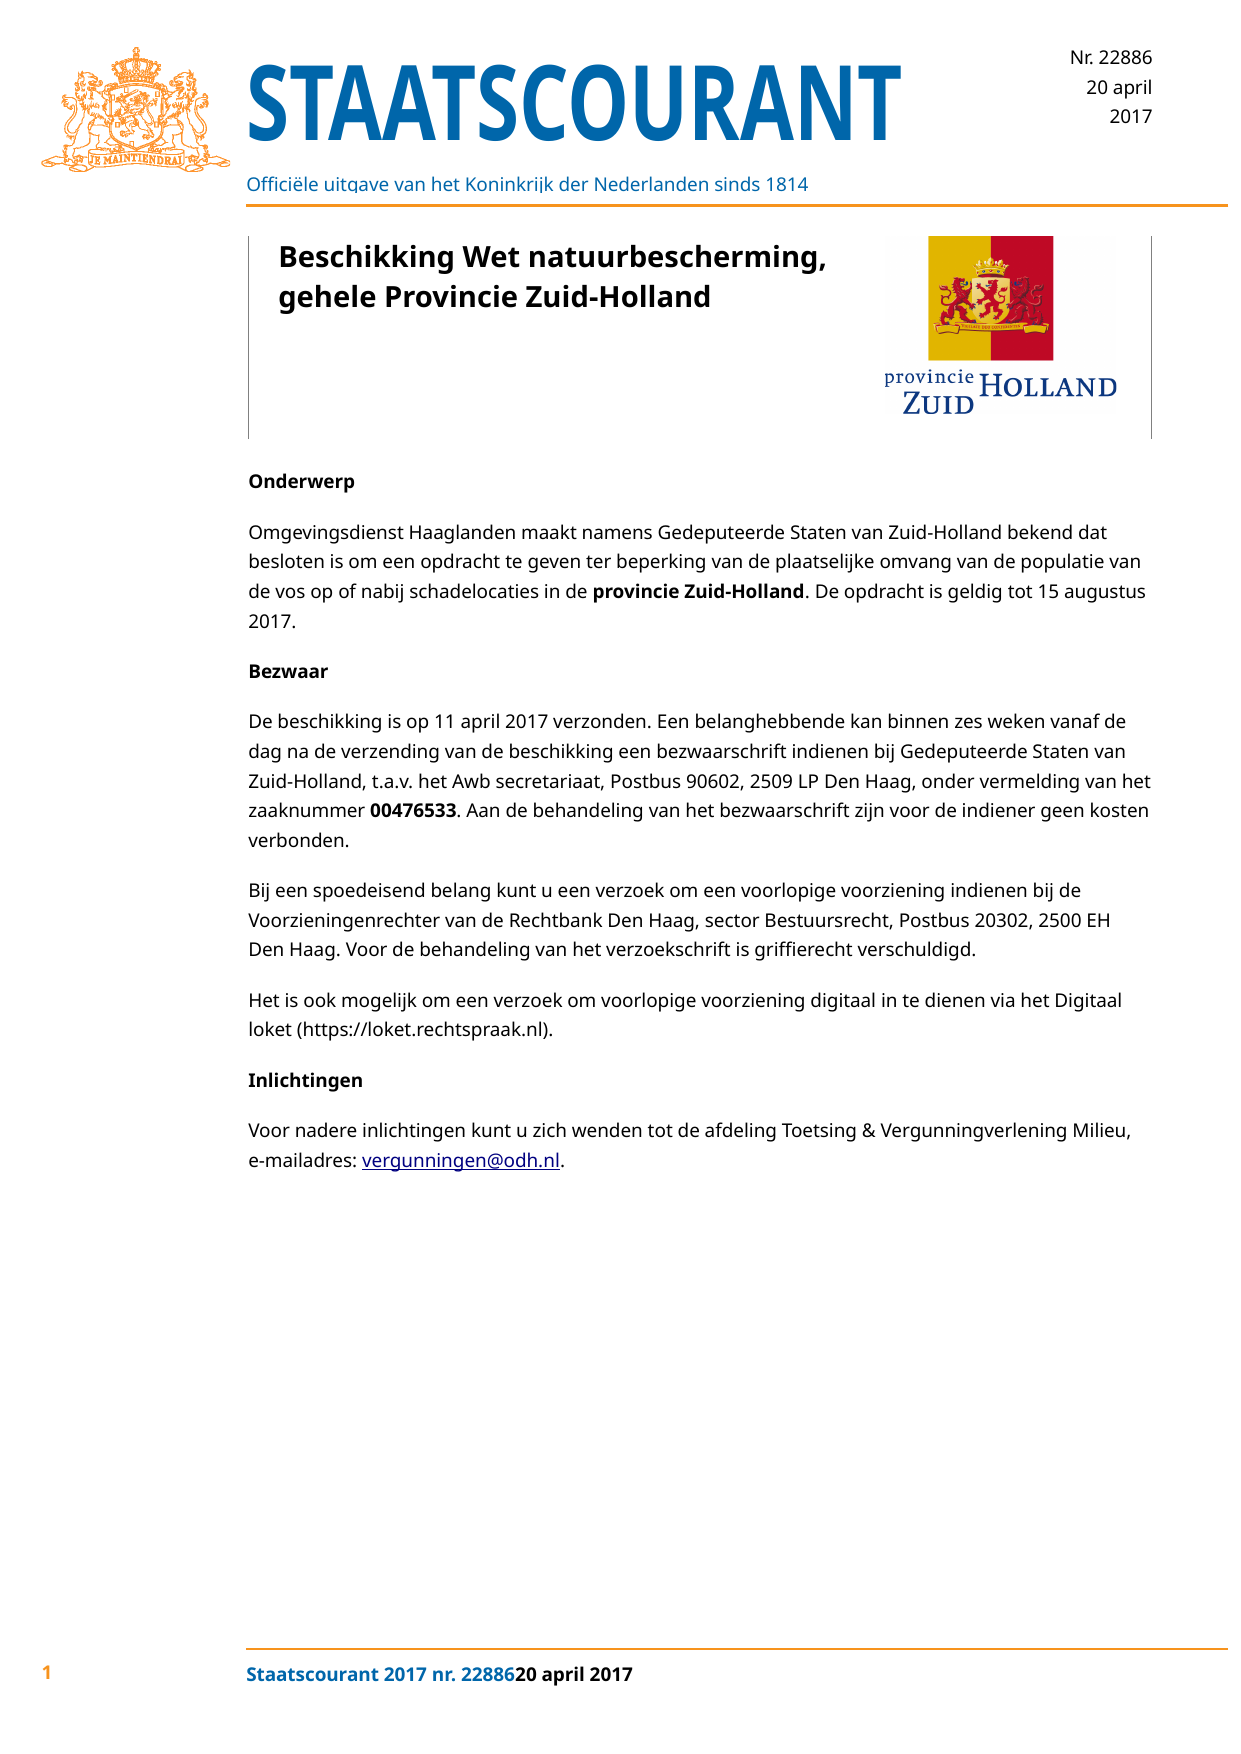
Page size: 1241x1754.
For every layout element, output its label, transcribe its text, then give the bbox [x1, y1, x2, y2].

text Bezwaar [248, 658, 1152, 684]
text Onderwerp [248, 469, 1152, 494]
text Voor nadere inlichtingen kunt u zich wenden tot de afdeling Toetsing & Vergunningverlening Milieu, e-mailadres: vergunningen@odh.nl. [248, 1117, 1152, 1173]
text Het is ook mogelijk om een verzoek om voorlopige voorziening digitaal in te dienen via het Digitaal loket (https://loket.rechtspraak.nl). [248, 987, 1152, 1042]
table_header [850, 414, 1151, 439]
text Bij een spoedeisend belang kunt u een verzoek om een voorlopige voorziening indienen bij de Voorzieningenrechter van de Rechtbank Den Haag, sector Bestuursrecht, Postbus 20302, 2500 EH Den Haag. Voor de behandeling van het verzoekschrift is griffierecht verschuldigd. [248, 877, 1152, 962]
text Inlichtingen [248, 1067, 1152, 1093]
table_header [1117, 236, 1151, 413]
text Omgevingsdienst Haaglanden maakt namens Gedeputeerde Staten van Zuid-Holland bekend dat besloten is om een opdracht te geven ter beperking van de plaatselijke omvang van de populatie van de vos op of nabij schadelocaties in de provincie Zuid-Holland. De opdracht is geldig tot 15 augustus 2017. [248, 519, 1152, 633]
picture [41, 47, 231, 172]
picture [885, 236, 1117, 414]
table_header Beschikking Wet natuurbescherming, gehele Provincie Zuid-Holland [249, 236, 850, 439]
text De beschikking is op 11 april 2017 verzonden. Een belanghebbende kan binnen zes weken vanaf de dag na de verzending van de beschikking een bezwaarschrift indienen bij Gedeputeerde Staten van Zuid-Holland, t.a.v. het Awb secretariaat, Postbus 90602, 2509 LP Den Haag, onder vermelding van het zaaknummer 00476533. Aan de behandeling van het bezwaarschrift zijn voor de indiener geen kosten verbonden. [248, 709, 1152, 853]
table_header [850, 236, 885, 413]
